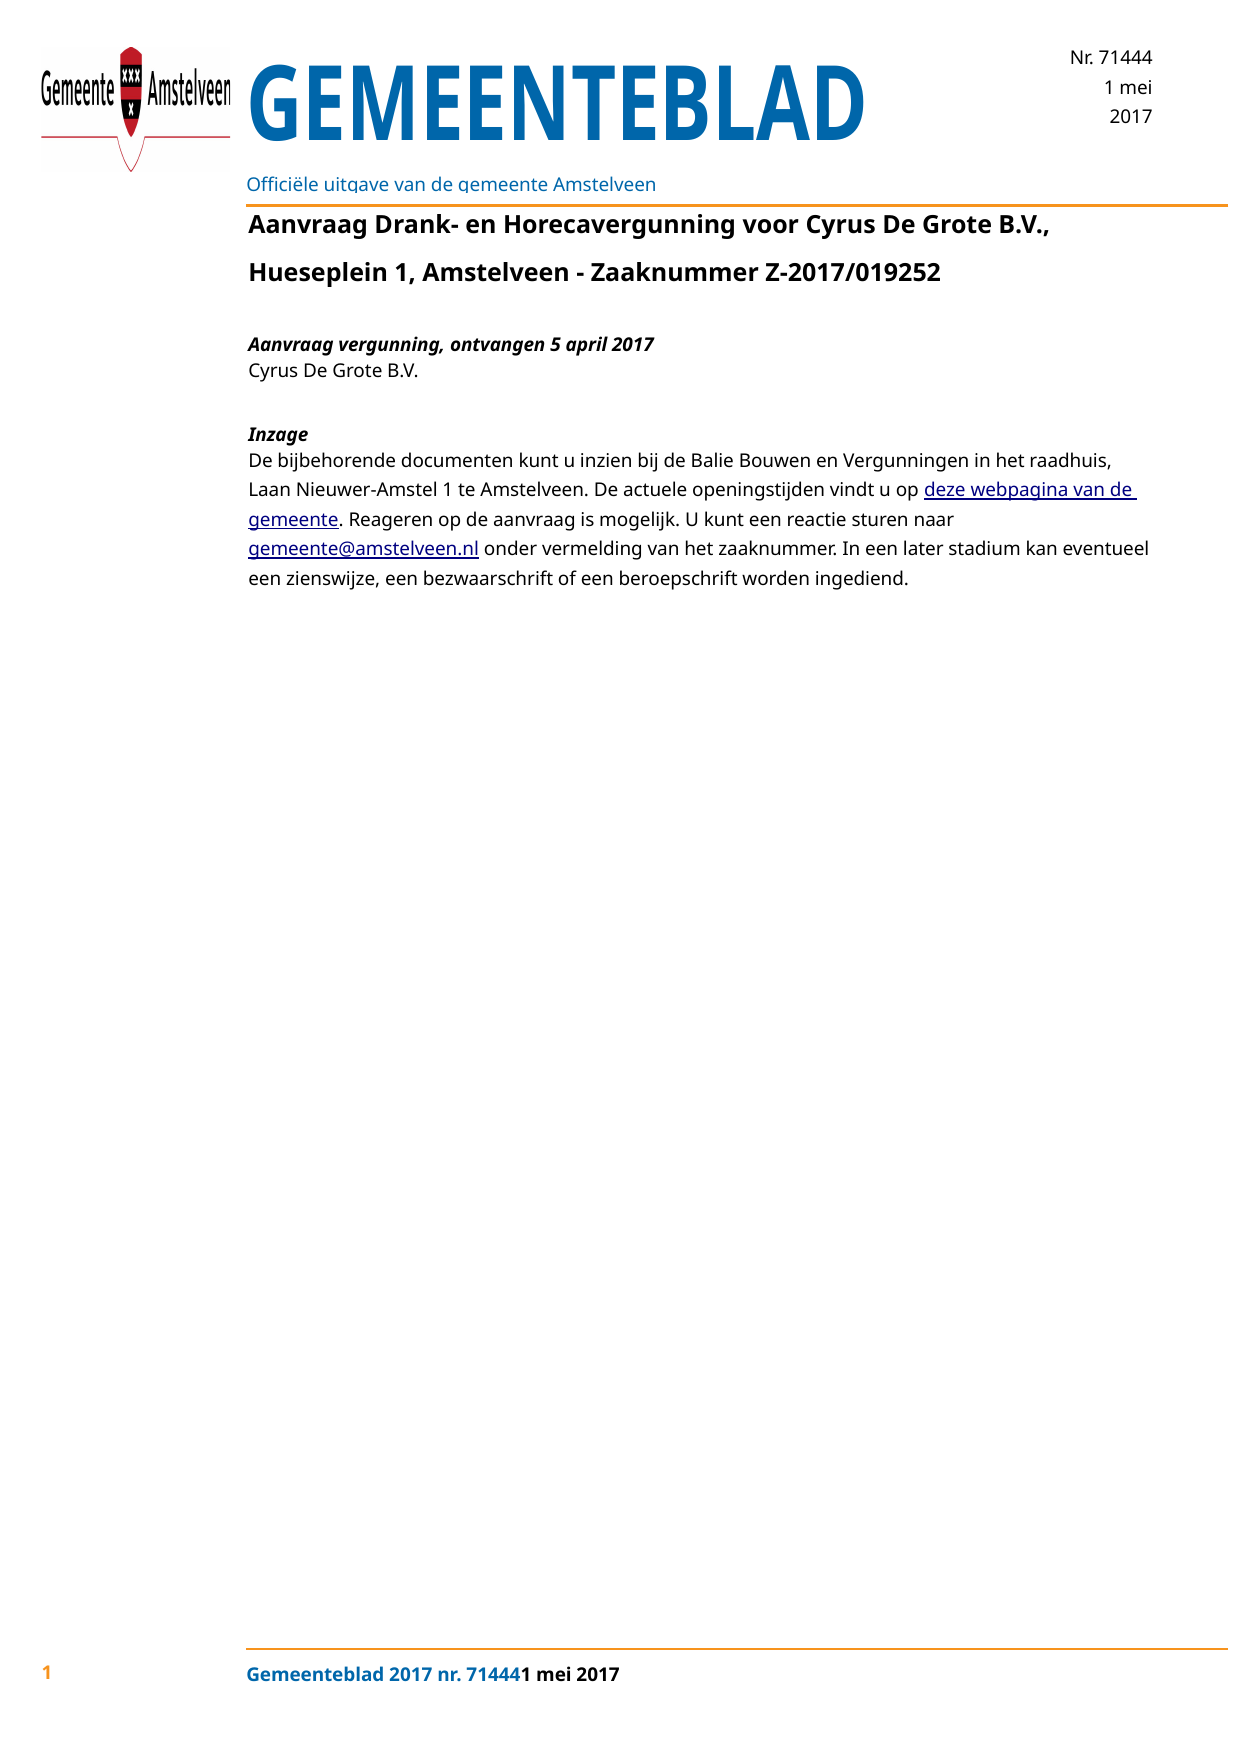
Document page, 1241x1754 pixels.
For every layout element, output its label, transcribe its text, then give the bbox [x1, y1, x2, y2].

picture [41, 47, 231, 172]
text Cyrus De Grote B.V. [248, 357, 1152, 383]
text Aanvraag Drank- en Horecavergunning voor Cyrus De Grote B.V., Hueseplein 1, Amstelveen - Zaaknummer Z-2017/019252 [248, 207, 1152, 288]
text Inzage [248, 421, 1152, 447]
text Aanvraag vergunning, ontvangen 5 april 2017 [248, 331, 1152, 357]
text De bijbehorende documenten kunt u inzien bij de Balie Bouwen en Vergunningen in het raadhuis, Laan Nieuwer-Amstel 1 te Amstelveen. De actuele openingstijden vindt u op deze webpagina van de gemeente. Reageren op de aanvraag is mogelijk. U kunt een reactie sturen naar gemeente@amstelveen.nl onder vermelding van het zaaknummer. In een later stadium kan eventueel een zienswijze, een bezwaarschrift of een beroepschrift worden ingediend. [248, 447, 1152, 591]
